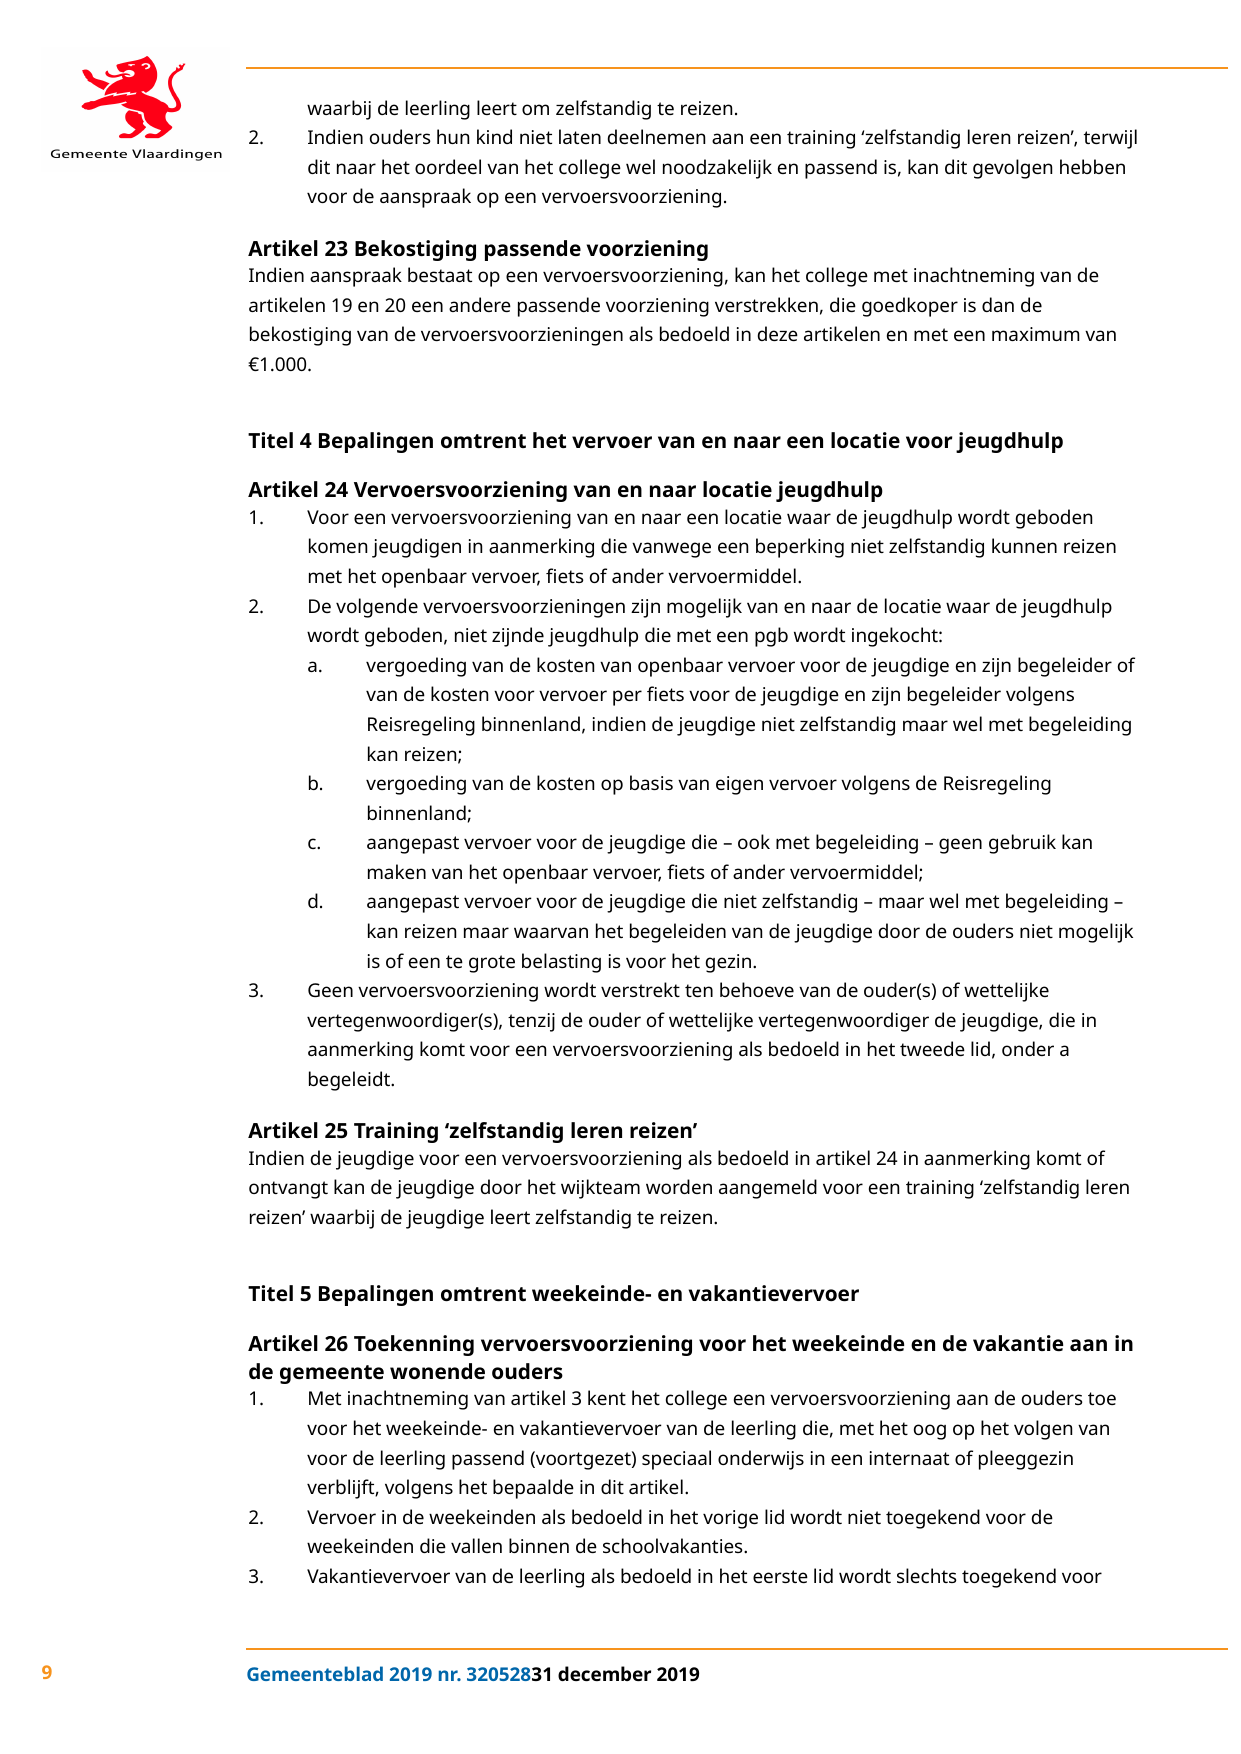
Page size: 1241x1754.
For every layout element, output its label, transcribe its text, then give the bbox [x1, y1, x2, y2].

text Artikel 23 Bekostiging passende voorziening [248, 234, 1152, 262]
list vergoeding van de kosten op basis van eigen vervoer volgens de Reisregeling binnenland; [307, 770, 1152, 826]
list vergoeding van de kosten van openbaar vervoer voor de jeugdige en zijn begeleider of van de kosten voor vervoer per fiets voor de jeugdige en zijn begeleider volgens Reisregeling binnenland, indien de jeugdige niet zelfstandig maar wel met begeleiding kan reizen; [307, 652, 1152, 766]
picture [41, 47, 231, 172]
text Indien de jeugdige voor een vervoersvoorziening als bedoeld in artikel 24 in aanmerking komt of ontvangt kan de jeugdige door het wijkteam worden aangemeld voor een training ‘zelfstandig leren reizen’ waarbij de jeugdige leert zelfstandig te reizen. [248, 1145, 1152, 1230]
list Vervoer in de weekeinden als bedoeld in het vorige lid wordt niet toegekend voor de weekeinden die vallen binnen de schoolvakanties. [248, 1504, 1152, 1559]
text Indien aanspraak bestaat op een vervoersvoorziening, kan het college met inachtneming van de artikelen 19 en 20 een andere passende voorziening verstrekken, die goedkoper is dan de bekostiging van de vervoersvoorzieningen als bedoeld in deze artikelen en met een maximum van €1.000. [248, 262, 1152, 377]
list Geen vervoersvoorziening wordt verstrekt ten behoeve van de ouder(s) of wettelijke vertegenwoordiger(s), tenzij de ouder of wettelijke vertegenwoordiger de jeugdige, die in aanmerking komt voor een vervoersvoorziening als bedoeld in het tweede lid, onder a begeleidt. [248, 977, 1152, 1092]
list De volgende vervoersvoorzieningen zijn mogelijk van en naar de locatie waar de jeugdhulp wordt geboden, niet zijnde jeugdhulp die met een pgb wordt ingekocht: [248, 593, 1152, 648]
text Titel 5 Bepalingen omtrent weekeinde- en vakantievervoer [248, 1279, 1152, 1308]
list Vakantievervoer van de leerling als bedoeld in het eerste lid wordt slechts toegekend voor [248, 1563, 1152, 1589]
list Indien ouders hun kind niet laten deelnemen aan een training ‘zelfstandig leren reizen’, terwijl dit naar het oordeel van het college wel noodzakelijk en passend is, kan dit gevolgen hebben voor de aanspraak op een vervoersvoorziening. [248, 124, 1152, 209]
list aangepast vervoer voor de jeugdige die – ook met begeleiding – geen gebruik kan maken van het openbaar vervoer, fiets of ander vervoermiddel; [307, 829, 1152, 885]
text Titel 4 Bepalingen omtrent het vervoer van en naar een locatie voor jeugdhulp [248, 426, 1152, 455]
list Voor een vervoersvoorziening van en naar een locatie waar de jeugdhulp wordt geboden komen jeugdigen in aanmerking die vanwege een beperking niet zelfstandig kunnen reizen met het openbaar vervoer, fiets of ander vervoermiddel. [248, 504, 1152, 589]
text Artikel 25 Training ‘zelfstandig leren reizen’ [248, 1117, 1152, 1145]
text Artikel 26 Toekenning vervoersvoorziening voor het weekeinde en de vakantie aan in de gemeente wonende ouders [248, 1329, 1152, 1386]
list waarbij de leerling leert om zelfstandig te reizen. [248, 95, 1152, 121]
text Artikel 24 Vervoersvoorziening van en naar locatie jeugdhulp [248, 476, 1152, 504]
list aangepast vervoer voor de jeugdige die niet zelfstandig – maar wel met begeleiding – kan reizen maar waarvan het begeleiden van de jeugdige door de ouders niet mogelijk is of een te grote belasting is voor het gezin. [307, 889, 1152, 973]
list Met inachtneming van artikel 3 kent het college een vervoersvoorziening aan de ouders toe voor het weekeinde- en vakantievervoer van de leerling die, met het oog op het volgen van voor de leerling passend (voortgezet) speciaal onderwijs in een internaat of pleeggezin verblijft, volgens het bepaalde in dit artikel. [248, 1386, 1152, 1500]
